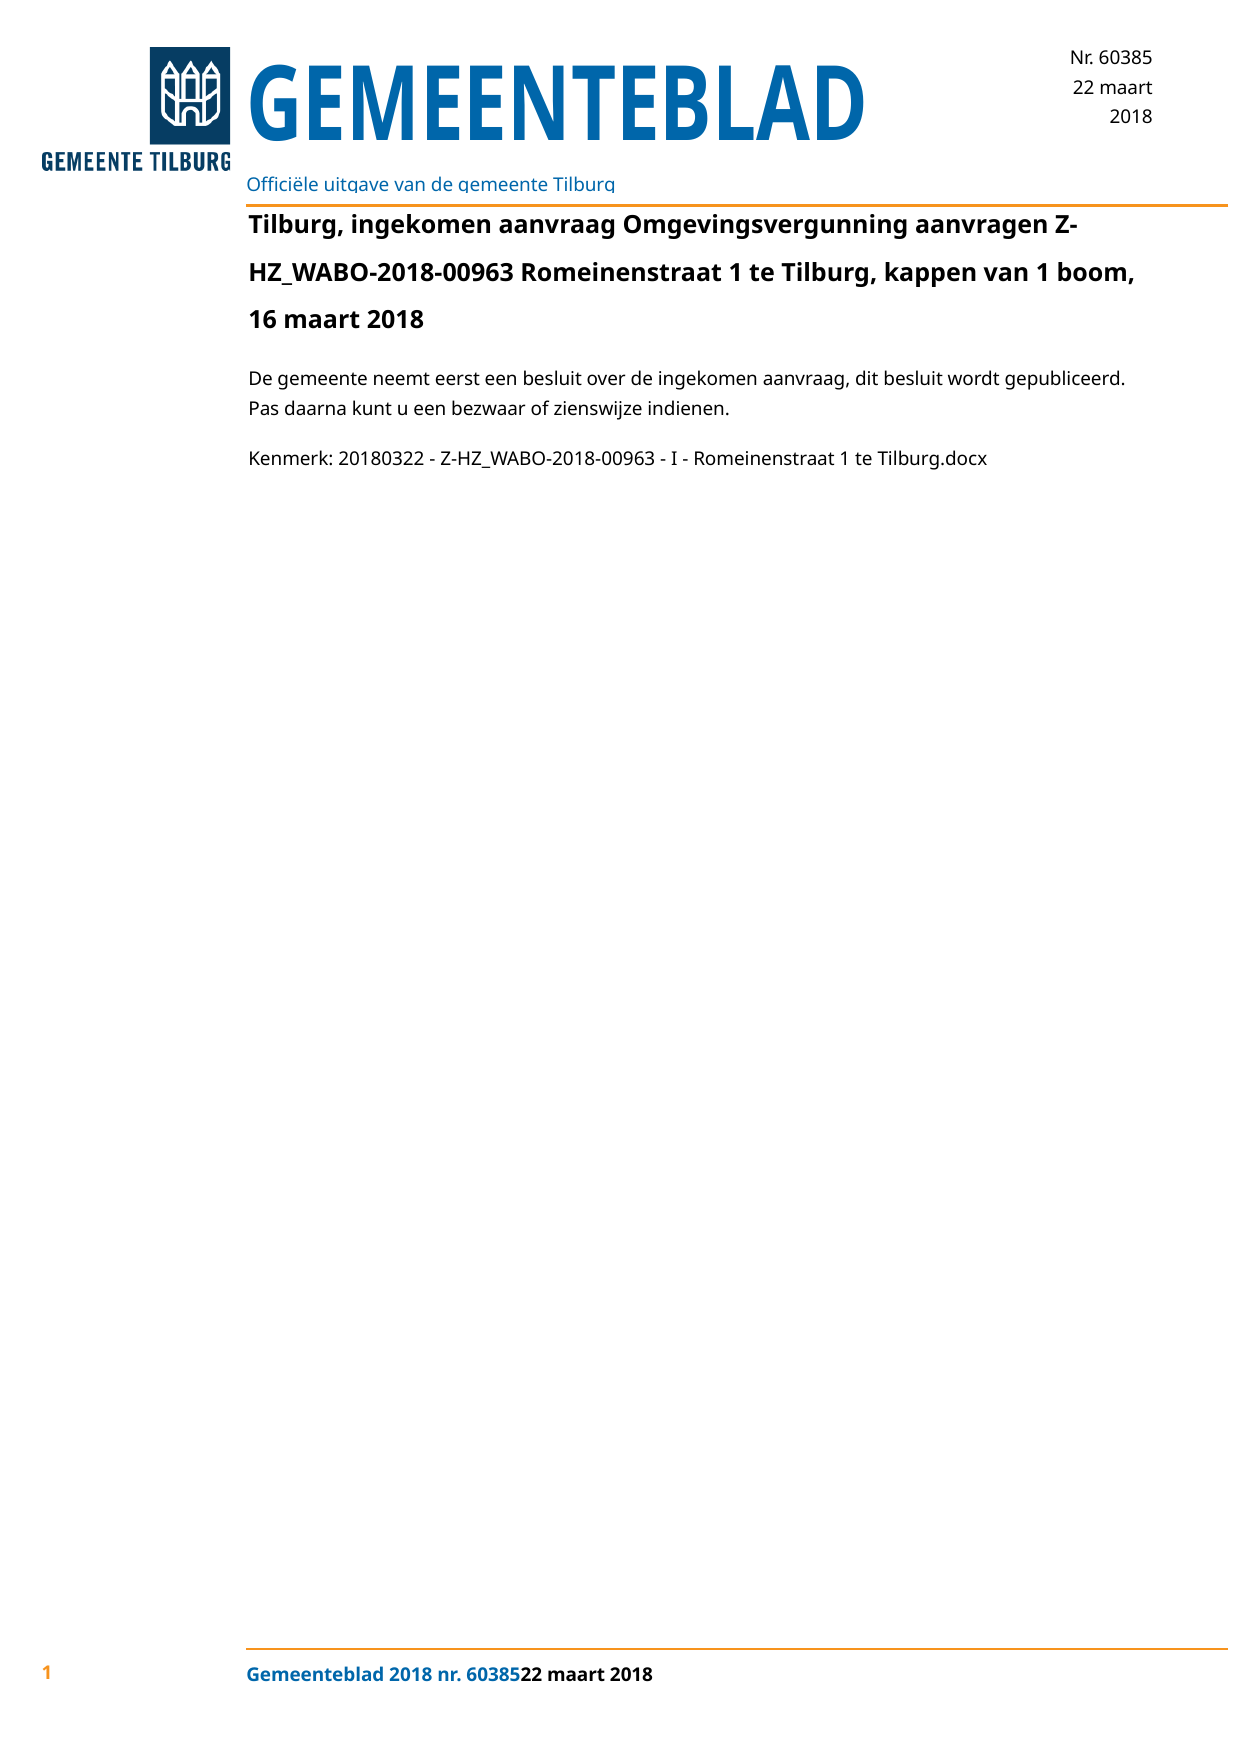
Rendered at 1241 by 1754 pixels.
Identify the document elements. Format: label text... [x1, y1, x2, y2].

text Kenmerk: 20180322 - Z-HZ_WABO-2018-00963 - I - Romeinenstraat 1 te Tilburg.docx [248, 446, 1152, 471]
text De gemeente neemt eerst een besluit over de ingekomen aanvraag, dit besluit wordt gepubliceerd. Pas daarna kunt u een bezwaar of zienswijze indienen. [248, 366, 1152, 421]
picture [41, 47, 231, 172]
text Tilburg, ingekomen aanvraag Omgevingsvergunning aanvragen Z-HZ_WABO-2018-00963 Romeinenstraat 1 te Tilburg, kappen van 1 boom, 16 maart 2018 [248, 207, 1152, 336]
